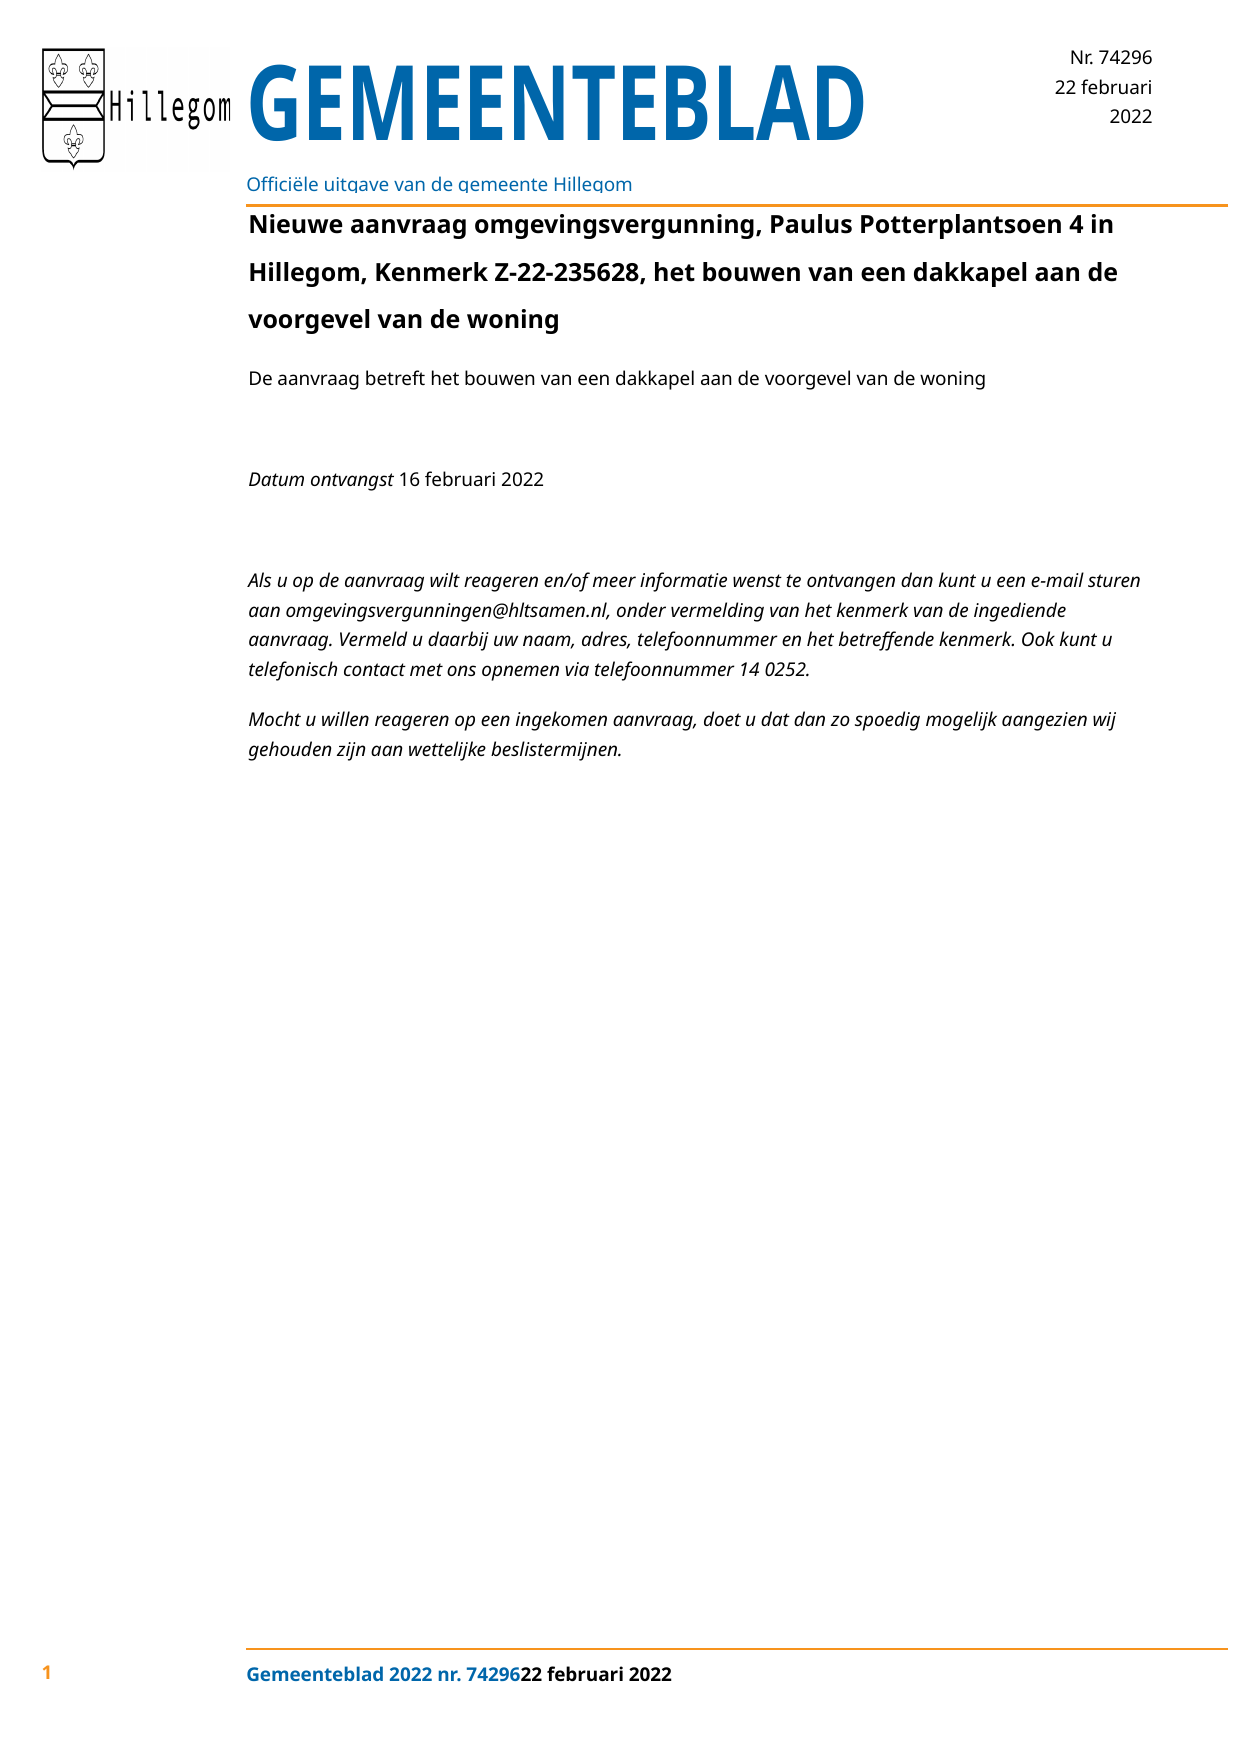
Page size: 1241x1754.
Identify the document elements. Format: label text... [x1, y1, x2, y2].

text Mocht u willen reageren op een ingekomen aanvraag, doet u dat dan zo spoedig mogelijk aangezien wij gehouden zijn aan wettelijke beslistermijnen. [248, 706, 1152, 762]
text Datum ontvangst 16 februari 2022 [248, 466, 1152, 492]
text Als u op de aanvraag wilt reageren en/of meer informatie wenst te ontvangen dan kunt u een e-mail sturen aan omgevingsvergunningen@hltsamen.nl, onder vermelding van het kenmerk van de ingediende aanvraag. Vermeld u daarbij uw naam, adres, telefoonnummer en het betreffende kenmerk. Ook kunt u telefonisch contact met ons opnemen via telefoonnummer 14 0252. [248, 567, 1152, 682]
text De aanvraag betreft het bouwen van een dakkapel aan de voorgevel van de woning [248, 366, 1152, 391]
picture [41, 47, 231, 172]
text Nieuwe aanvraag omgevingsvergunning, Paulus Potterplantsoen 4 in Hillegom, Kenmerk Z-22-235628, het bouwen van een dakkapel aan de voorgevel van de woning [248, 207, 1152, 336]
